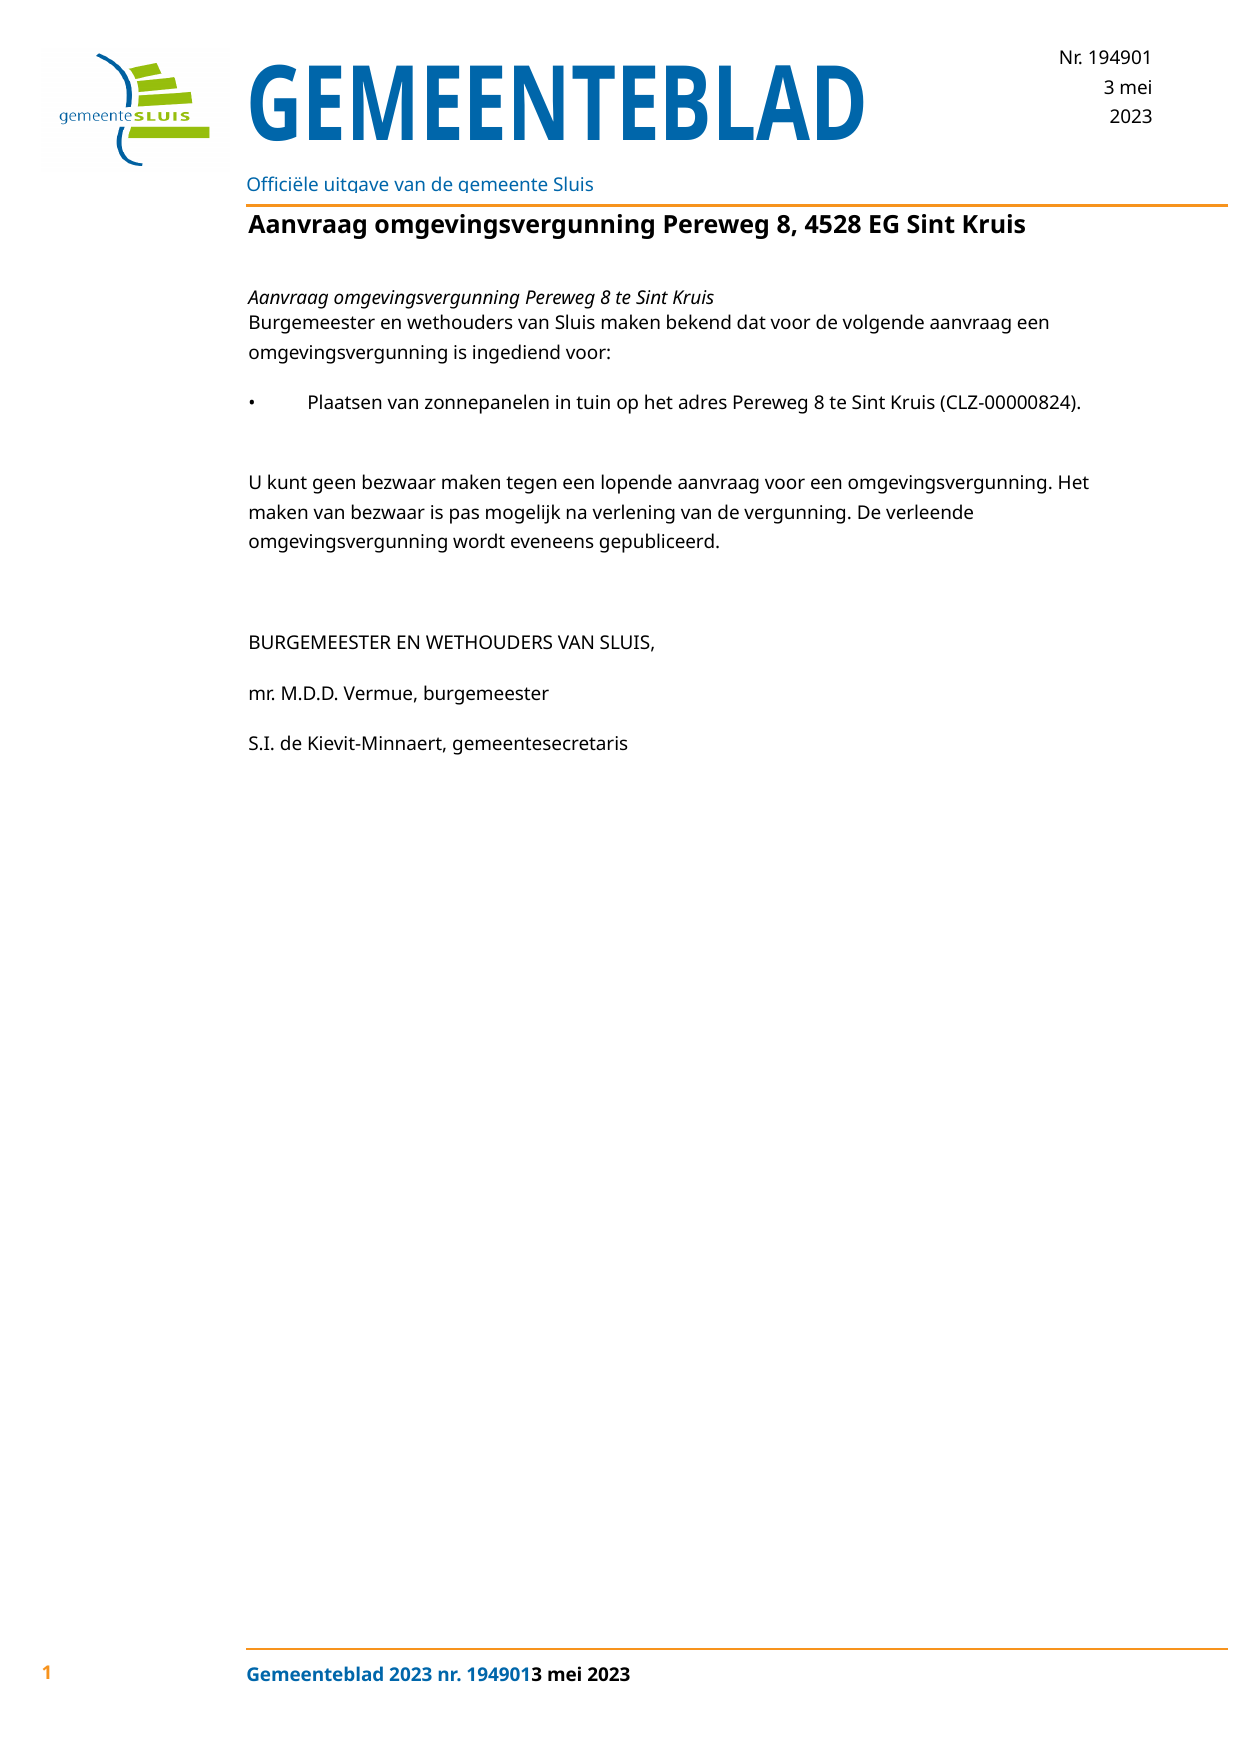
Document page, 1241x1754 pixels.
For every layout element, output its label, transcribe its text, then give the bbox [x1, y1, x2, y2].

text S.I. de Kievit-Minnaert, gemeentesecretaris [248, 730, 1152, 756]
text U kunt geen bezwaar maken tegen een lopende aanvraag voor een omgevingsvergunning. Het maken van bezwaar is pas mogelijk na verlening van de vergunning. De verleende omgevingsvergunning wordt eveneens gepubliceerd. [248, 469, 1152, 554]
text Aanvraag omgevingsvergunning Pereweg 8 te Sint Kruis [248, 284, 1152, 309]
text BURGEMEESTER EN WETHOUDERS VAN SLUIS, [248, 629, 1152, 655]
picture [41, 47, 231, 172]
text Aanvraag omgevingsvergunning Pereweg 8, 4528 EG Sint Kruis [248, 207, 1152, 241]
text mr. M.D.D. Vermue, burgemeester [248, 680, 1152, 706]
text Burgemeester en wethouders van Sluis maken bekend dat voor de volgende aanvraag een omgevingsvergunning is ingediend voor: [248, 309, 1152, 365]
list Plaatsen van zonnepanelen in tuin op het adres Pereweg 8 te Sint Kruis (CLZ-00000824). [248, 389, 1152, 415]
